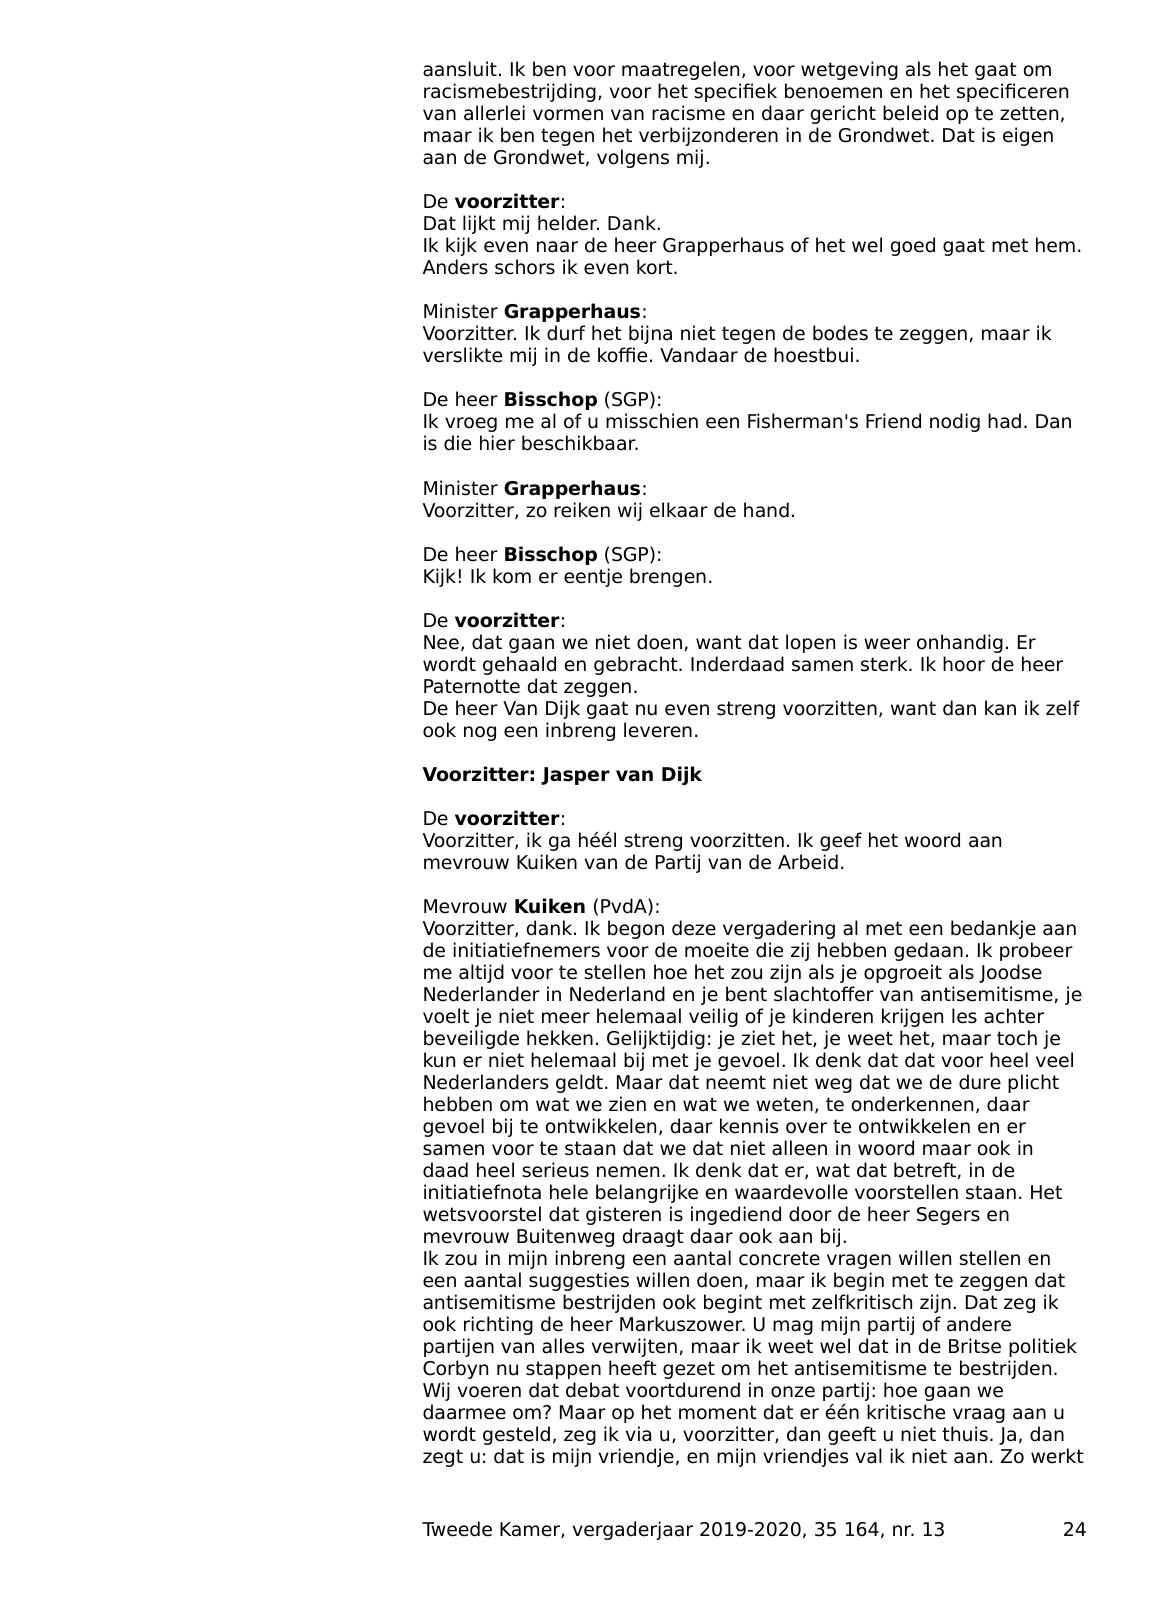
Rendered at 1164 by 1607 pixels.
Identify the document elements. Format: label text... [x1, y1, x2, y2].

text Mevrouw Kuiken (PvdA): [422, 896, 1087, 918]
text Ik kijk even naar de heer Grapperhaus of het wel goed gaat met hem. Anders schors ik even kort. [422, 235, 1087, 279]
text Ik vroeg me al of u misschien een Fisherman's Friend nodig had. Dan is die hier beschikbaar. [422, 411, 1087, 455]
text De voorzitter: [422, 191, 1087, 213]
text Minister Grapperhaus: [422, 477, 1087, 499]
text De voorzitter: [422, 808, 1087, 830]
text Voorzitter, dank. Ik begon deze vergadering al met een bedankje aan de initiatiefnemers voor de moeite die zij hebben gedaan. Ik probeer me altijd voor te stellen hoe het zou zijn als je opgroeit als Joodse Nederlander in Nederland en je bent slachtoffer van antisemitisme, je voelt je niet meer helemaal veilig of je kinderen krijgen les achter beveiligde hekken. Gelijktijdig: je ziet het, je weet het, maar toch je kun er niet helemaal bij met je gevoel. Ik denk dat dat voor heel veel Nederlanders geldt. Maar dat neemt niet weg dat we de dure plicht hebben om wat we zien en wat we weten, te onderkennen, daar gevoel bij te ontwikkelen, daar kennis over te ontwikkelen en er samen voor te staan dat we dat niet alleen in woord maar ook in daad heel serieus nemen. Ik denk dat er, wat dat betreft, in de initiatiefnota hele belangrijke en waardevolle voorstellen staan. Het wetsvoorstel dat gisteren is ingediend door de heer Segers en mevrouw Buitenweg draagt daar ook aan bij. [422, 918, 1087, 1248]
text De heer Bisschop (SGP): [422, 389, 1087, 411]
text Nee, dat gaan we niet doen, want dat lopen is weer onhandig. Er wordt gehaald en gebracht. Inderdaad samen sterk. Ik hoor de heer Paternotte dat zeggen. [422, 632, 1087, 698]
text De voorzitter: [422, 610, 1087, 632]
text Voorzitter. Ik durf het bijna niet tegen de bodes te zeggen, maar ik verslikte mij in de koffie. Vandaar de hoestbui. [422, 323, 1087, 367]
text Dat lijkt mij helder. Dank. [422, 213, 1087, 235]
text Minister Grapperhaus: [422, 301, 1087, 323]
text Kijk! Ik kom er eentje brengen. [422, 566, 1087, 588]
text Voorzitter: Jasper van Dijk [422, 764, 1087, 786]
text Ik zou in mijn inbreng een aantal concrete vragen willen stellen en een aantal suggesties willen doen, maar ik begin met te zeggen dat antisemitisme bestrijden ook begint met zelfkritisch zijn. Dat zeg ik ook richting de heer Markuszower. U mag mijn partij of andere partijen van alles verwijten, maar ik weet wel dat in de Britse politiek Corbyn nu stappen heeft gezet om het antisemitisme te bestrijden. Wij voeren dat debat voortdurend in onze partij: hoe gaan we daarmee om? Maar op het moment dat er één kritische vraag aan u wordt gesteld, zeg ik via u, voorzitter, dan geeft u niet thuis. Ja, dan zegt u: dat is mijn vriendje, en mijn vriendjes val ik niet aan. Zo werkt [422, 1248, 1087, 1468]
text De heer Bisschop (SGP): [422, 544, 1087, 566]
text Voorzitter, ik ga héél streng voorzitten. Ik geef het woord aan mevrouw Kuiken van de Partij van de Arbeid. [422, 830, 1087, 874]
text Voorzitter, zo reiken wij elkaar de hand. [422, 499, 1087, 521]
text De heer Van Dijk gaat nu even streng voorzitten, want dan kan ik zelf ook nog een inbreng leveren. [422, 698, 1087, 742]
text aansluit. Ik ben voor maatregelen, voor wetgeving als het gaat om racismebestrijding, voor het specifiek benoemen en het specificeren van allerlei vormen van racisme en daar gericht beleid op te zetten, maar ik ben tegen het verbijzonderen in de Grondwet. Dat is eigen aan de Grondwet, volgens mij. [422, 59, 1087, 169]
